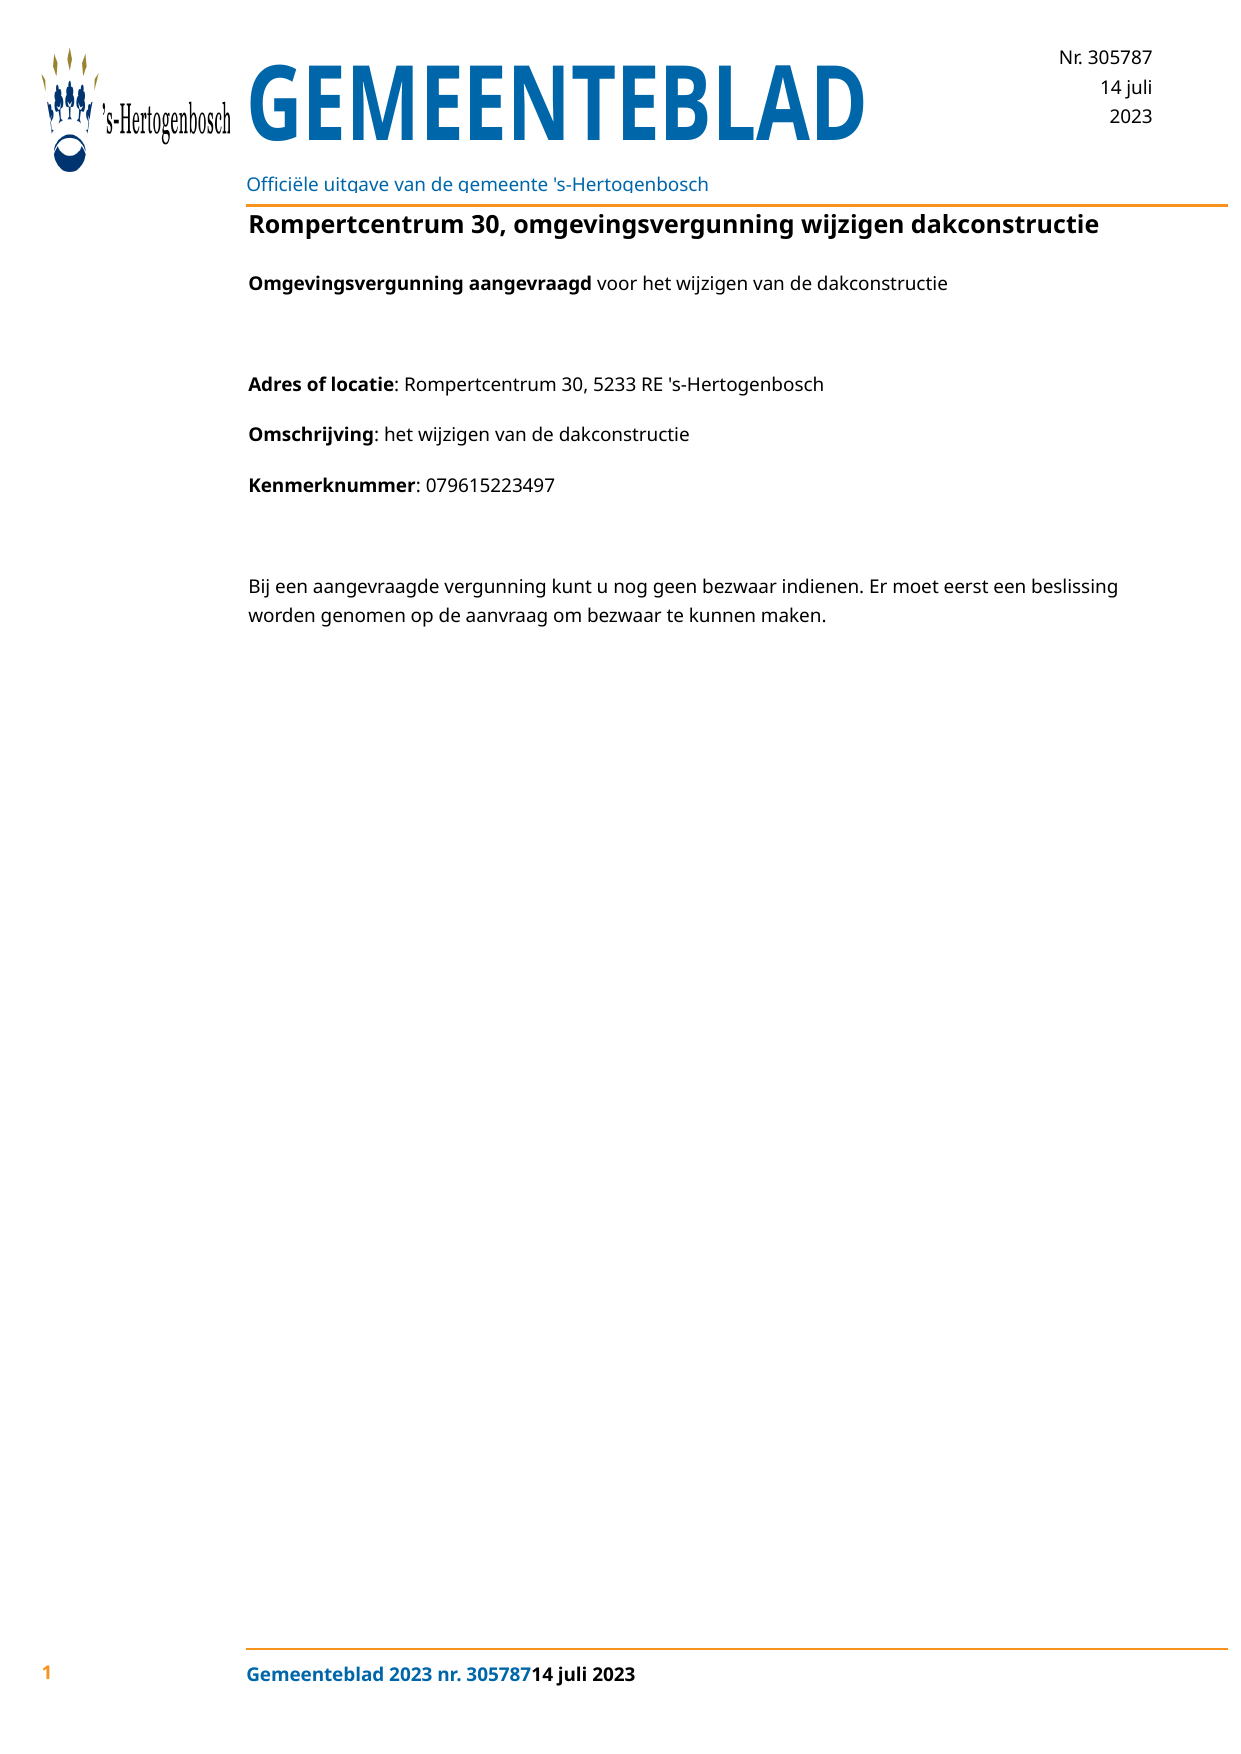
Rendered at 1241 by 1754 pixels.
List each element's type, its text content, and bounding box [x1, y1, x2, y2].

picture [41, 47, 231, 172]
text Kenmerknummer: 079615223497 [248, 472, 1152, 498]
text Rompertcentrum 30, omgevingsvergunning wijzigen dakconstructie [248, 207, 1152, 241]
text Adres of locatie: Rompertcentrum 30, 5233 RE 's-Hertogenbosch [248, 371, 1152, 397]
text Bij een aangevraagde vergunning kunt u nog geen bezwaar indienen. Er moet eerst een beslissing worden genomen op de aanvraag om bezwaar te kunnen maken. [248, 573, 1152, 628]
text Omgevingsvergunning aangevraagd voor het wijzigen van de dakconstructie [248, 270, 1152, 296]
text Omschrijving: het wijzigen van de dakconstructie [248, 422, 1152, 447]
